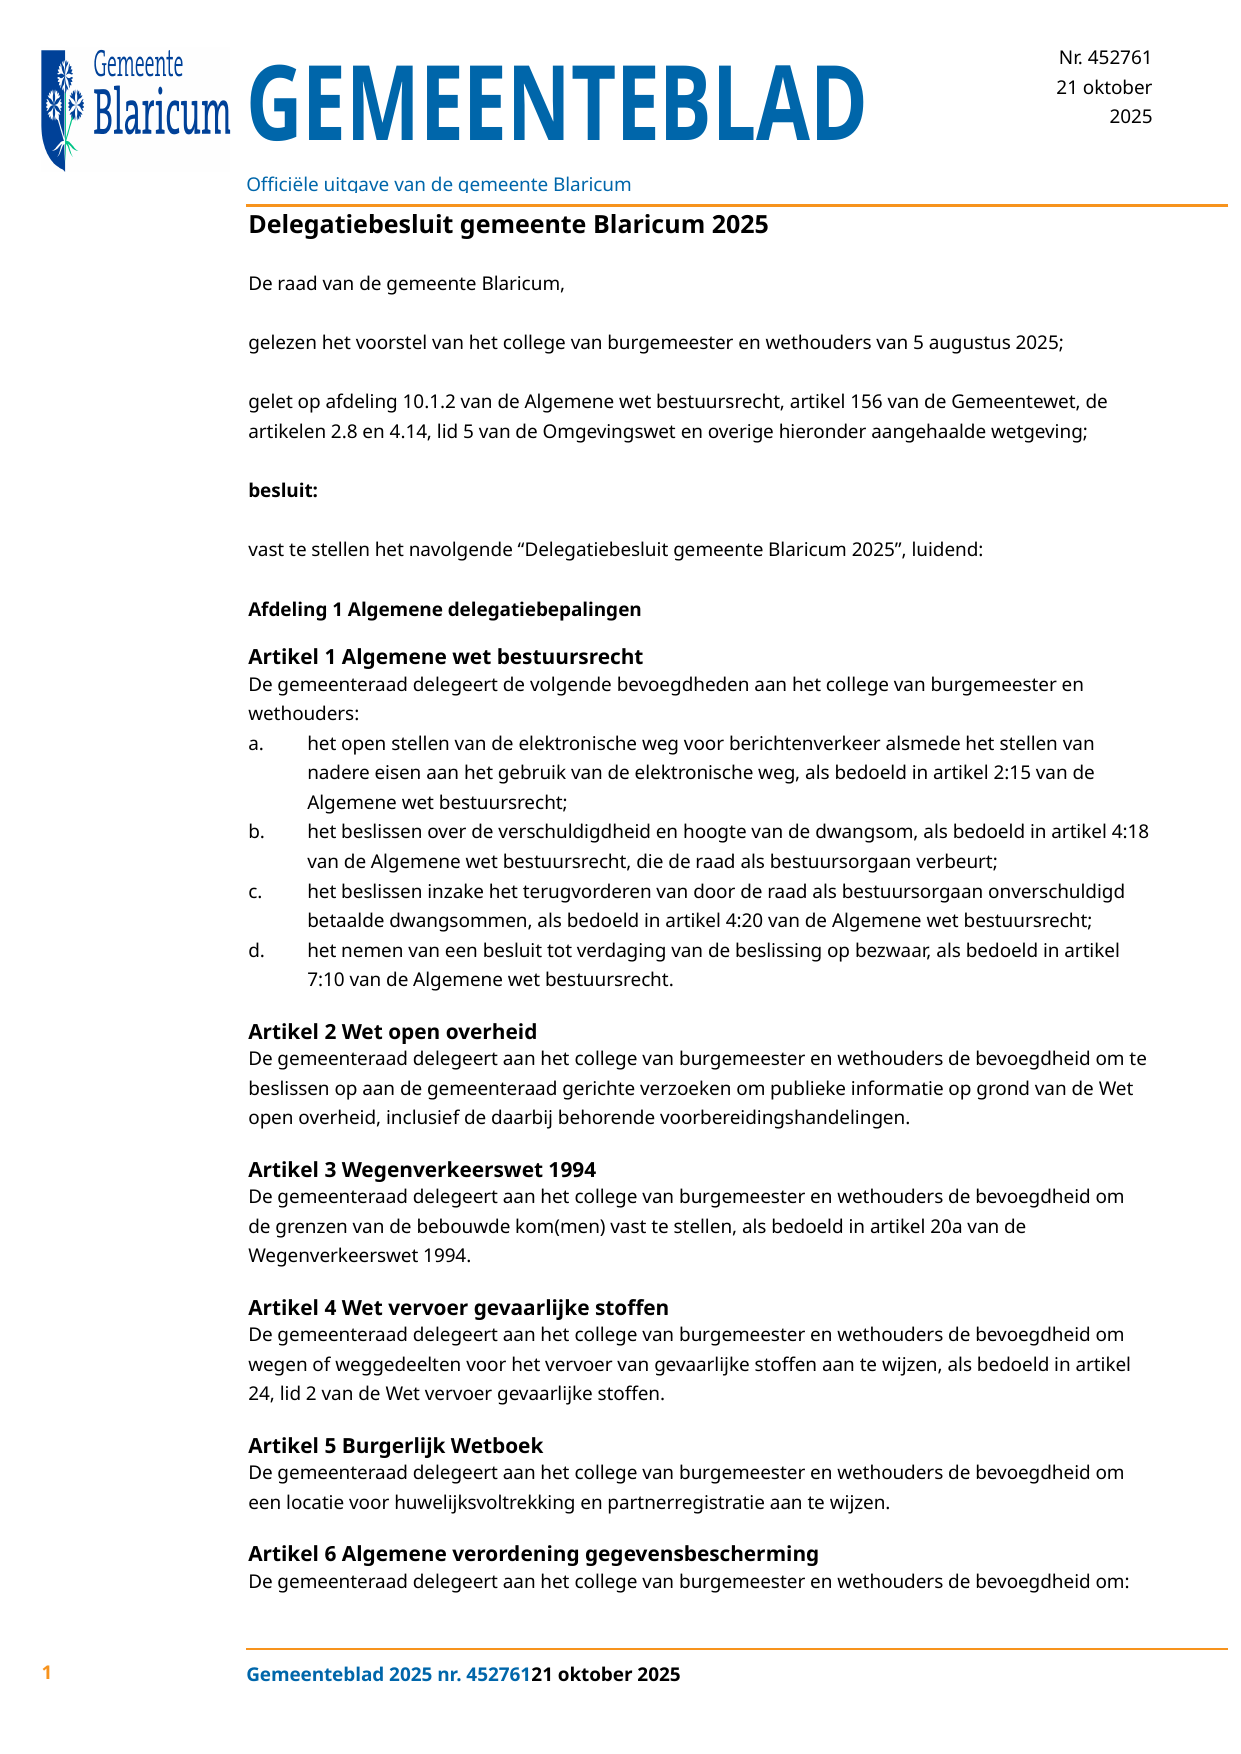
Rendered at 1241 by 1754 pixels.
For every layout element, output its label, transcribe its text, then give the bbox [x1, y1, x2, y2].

text Artikel 5 Burgerlijk Wetboek [248, 1431, 1152, 1459]
text Afdeling 1 Algemene delegatiebepalingen [248, 596, 1152, 621]
text De raad van de gemeente Blaricum, [248, 270, 1152, 296]
text Artikel 1 Algemene wet bestuursrecht [248, 642, 1152, 671]
text gelet op afdeling 10.1.2 van de Algemene wet bestuursrecht, artikel 156 van de Gemeentewet, de artikelen 2.8 en 4.14, lid 5 van de Omgevingswet en overige hieronder aangehaalde wetgeving; [248, 389, 1152, 444]
list het beslissen over de verschuldigdheid en hoogte van de dwangsom, als bedoeld in artikel 4:18 van de Algemene wet bestuursrecht, die de raad als bestuursorgaan verbeurt; [248, 819, 1152, 874]
text gelezen het voorstel van het college van burgemeester en wethouders van 5 augustus 2025; [248, 329, 1152, 355]
text vast te stellen het navolgende “Delegatiebesluit gemeente Blaricum 2025”, luidend: [248, 537, 1152, 562]
text De gemeenteraad delegeert aan het college van burgemeester en wethouders de bevoegdheid om de grenzen van de bebouwde kom(men) vast te stellen, als bedoeld in artikel 20a van de Wegenverkeerswet 1994. [248, 1183, 1152, 1268]
text De gemeenteraad delegeert aan het college van burgemeester en wethouders de bevoegdheid om wegen of weggedeelten voor het vervoer van gevaarlijke stoffen aan te wijzen, als bedoeld in artikel 24, lid 2 van de Wet vervoer gevaarlijke stoffen. [248, 1321, 1152, 1406]
text besluit: [248, 477, 1152, 503]
text De gemeenteraad delegeert de volgende bevoegdheden aan het college van burgemeester en wethouders: [248, 671, 1152, 726]
text De gemeenteraad delegeert aan het college van burgemeester en wethouders de bevoegdheid om: [248, 1568, 1152, 1594]
text De gemeenteraad delegeert aan het college van burgemeester en wethouders de bevoegdheid om te beslissen op aan de gemeenteraad gerichte verzoeken om publieke informatie op grond van de Wet open overheid, inclusief de daarbij behorende voorbereidingshandelingen. [248, 1045, 1152, 1130]
picture [41, 47, 231, 172]
text Artikel 6 Algemene verordening gegevensbescherming [248, 1539, 1152, 1568]
list het open stellen van de elektronische weg voor berichtenverkeer alsmede het stellen van nadere eisen aan het gebruik van de elektronische weg, als bedoeld in artikel 2:15 van de Algemene wet bestuursrecht; [248, 730, 1152, 815]
list het nemen van een besluit tot verdaging van de beslissing op bezwaar, als bedoeld in artikel 7:10 van de Algemene wet bestuursrecht. [248, 937, 1152, 992]
text Artikel 2 Wet open overheid [248, 1017, 1152, 1045]
text De gemeenteraad delegeert aan het college van burgemeester en wethouders de bevoegdheid om een locatie voor huwelijksvoltrekking en partnerregistratie aan te wijzen. [248, 1459, 1152, 1515]
text Artikel 3 Wegenverkeerswet 1994 [248, 1155, 1152, 1183]
list het beslissen inzake het terugvorderen van door de raad als bestuursorgaan onverschuldigd betaalde dwangsommen, als bedoeld in artikel 4:20 van de Algemene wet bestuursrecht; [248, 878, 1152, 933]
text Delegatiebesluit gemeente Blaricum 2025 [248, 207, 1152, 241]
text Artikel 4 Wet vervoer gevaarlijke stoffen [248, 1293, 1152, 1321]
